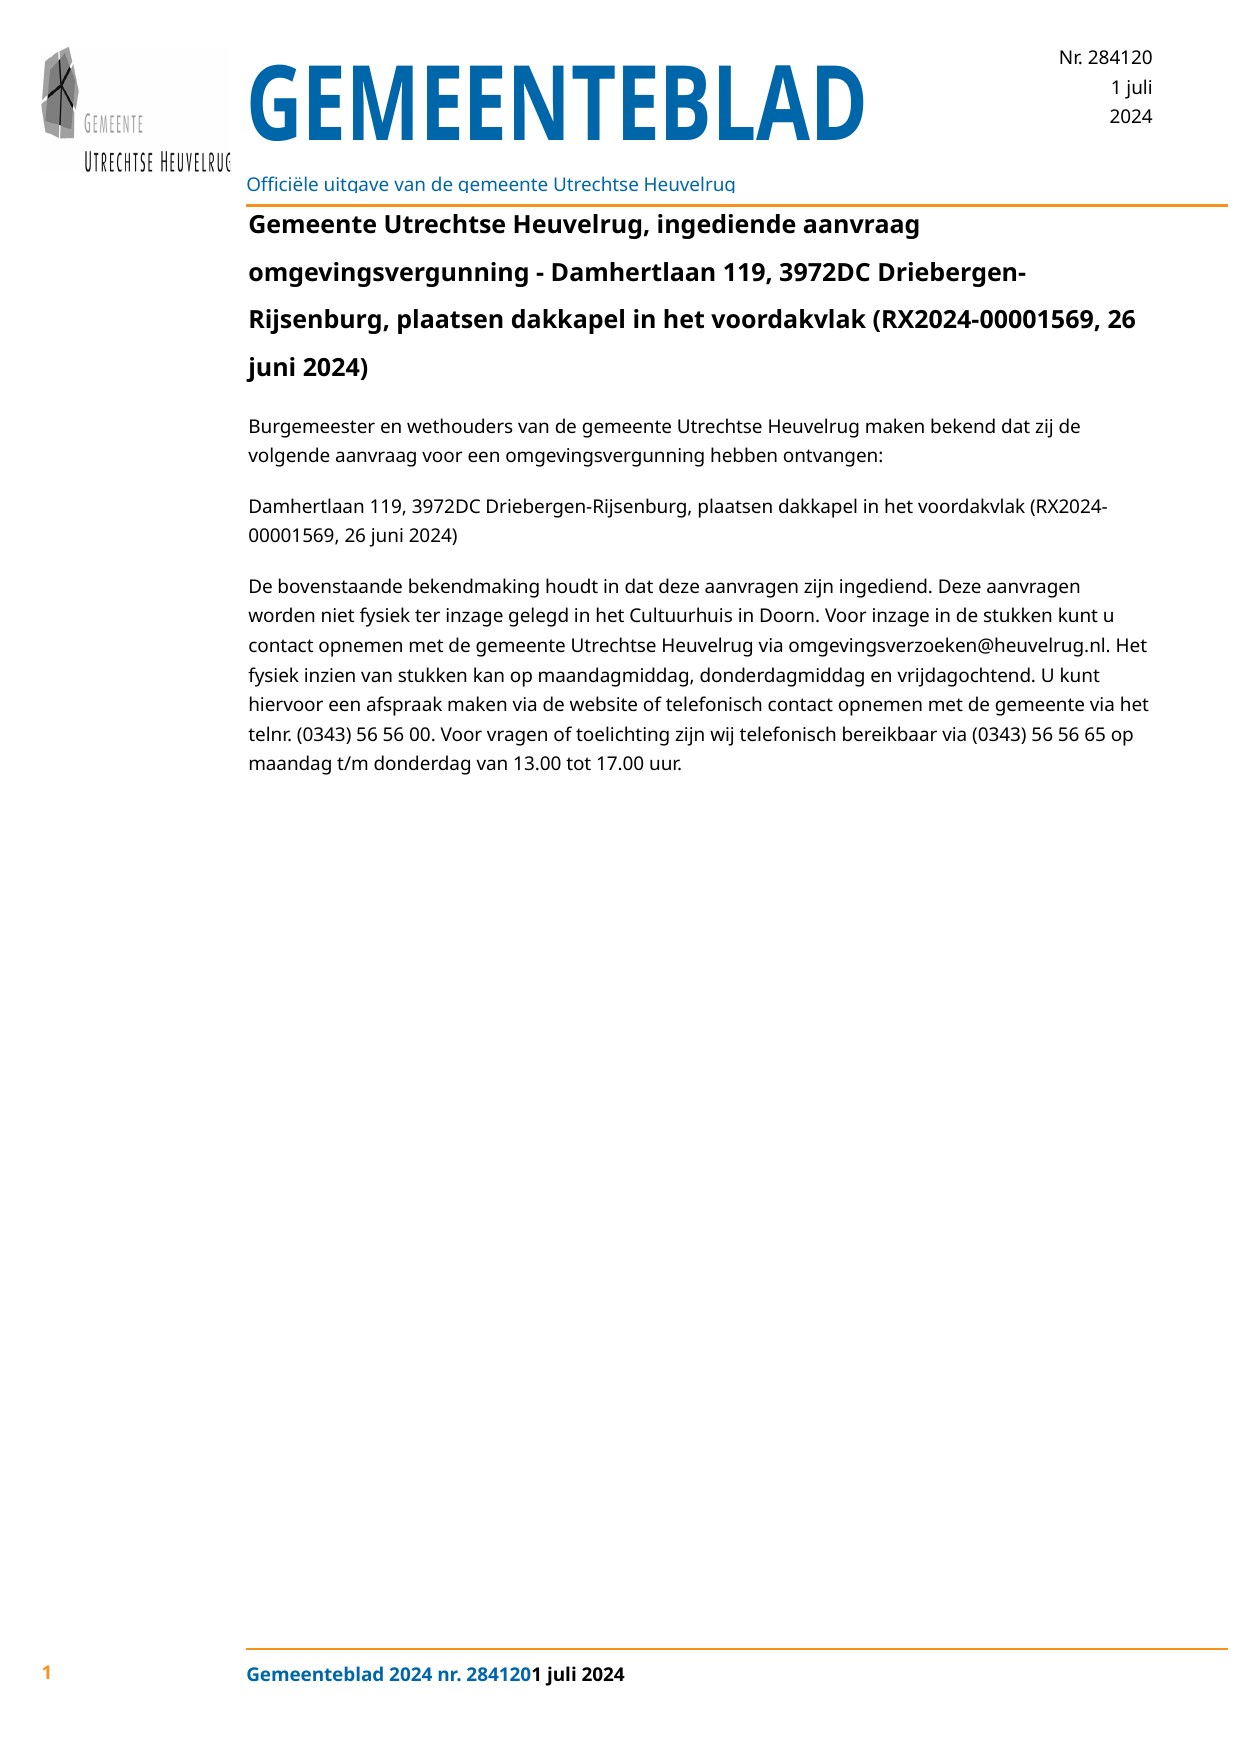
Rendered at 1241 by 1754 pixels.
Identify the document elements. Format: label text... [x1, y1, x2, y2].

text Burgemeester en wethouders van de gemeente Utrechtse Heuvelrug maken bekend dat zij de volgende aanvraag voor een omgevingsvergunning hebben ontvangen: [248, 413, 1152, 468]
text De bovenstaande bekendmaking houdt in dat deze aanvragen zijn ingediend. Deze aanvragen worden niet fysiek ter inzage gelegd in het Cultuurhuis in Doorn. Voor inzage in de stukken kunt u contact opnemen met de gemeente Utrechtse Heuvelrug via omgevingsverzoeken@heuvelrug.nl. Het fysiek inzien van stukken kan op maandagmiddag, donderdagmiddag en vrijdagochtend. U kunt hiervoor een afspraak maken via de website of telefonisch contact opnemen met de gemeente via het telnr. (0343) 56 56 00. Voor vragen of toelichting zijn wij telefonisch bereikbaar via (0343) 56 56 65 op maandag t/m donderdag van 13.00 tot 17.00 uur. [248, 573, 1152, 776]
picture [41, 47, 231, 172]
text Damhertlaan 119, 3972DC Driebergen-Rijsenburg, plaatsen dakkapel in het voordakvlak (RX2024-00001569, 26 juni 2024) [248, 493, 1152, 548]
text Gemeente Utrechtse Heuvelrug, ingediende aanvraag omgevingsvergunning - Damhertlaan 119, 3972DC Driebergen-Rijsenburg, plaatsen dakkapel in het voordakvlak (RX2024-00001569, 26 juni 2024) [248, 207, 1152, 384]
